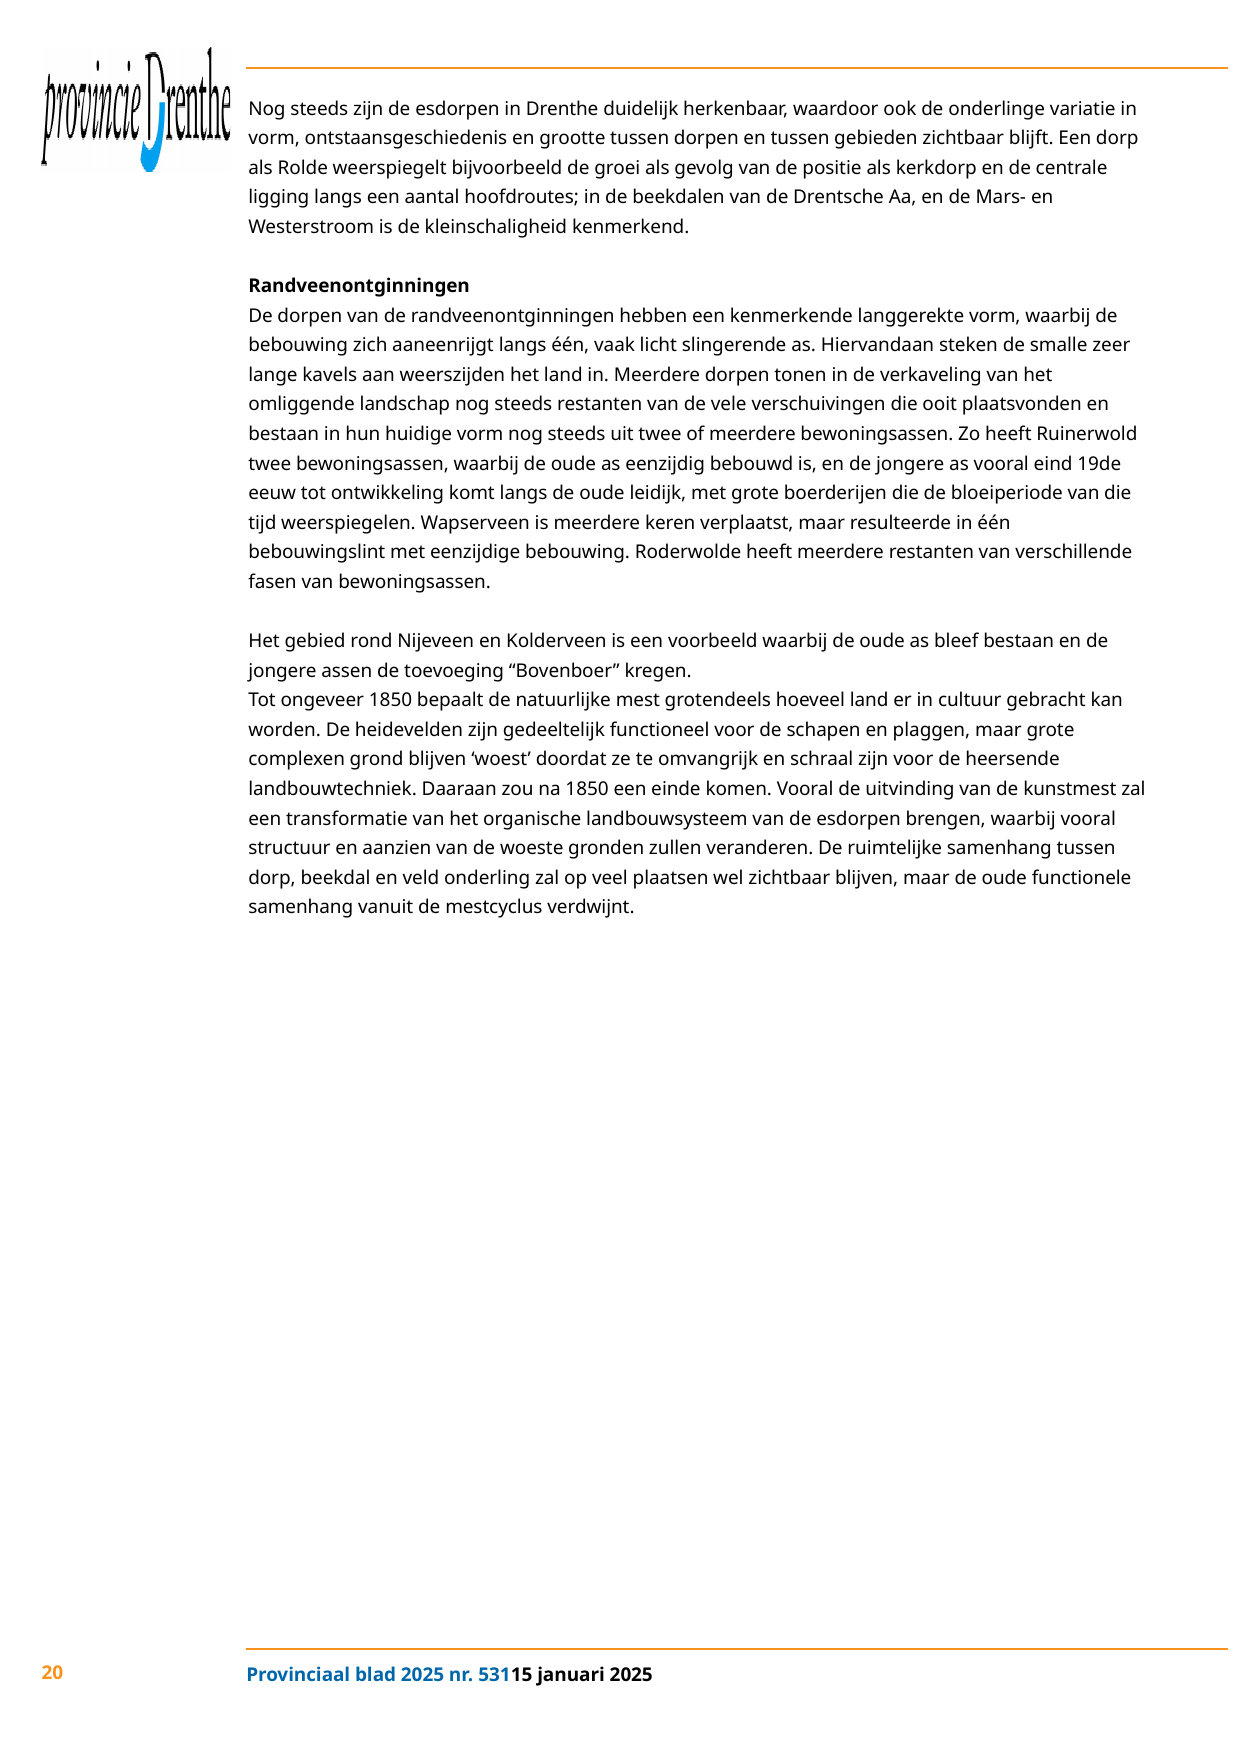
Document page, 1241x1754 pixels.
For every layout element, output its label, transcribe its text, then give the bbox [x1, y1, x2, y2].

text Randveenontginningen [248, 272, 1152, 298]
text Het gebied rond Nijeveen en Kolderveen is een voorbeeld waarbij de oude as bleef bestaan en de jongere assen de toevoeging “Bovenboer” kregen. [248, 627, 1152, 683]
text Nog steeds zijn de esdorpen in Drenthe duidelijk herkenbaar, waardoor ook de onderlinge variatie in vorm, ontstaansgeschiedenis en grootte tussen dorpen en tussen gebieden zichtbaar blijft. Een dorp als Rolde weerspiegelt bijvoorbeeld de groei als gevolg van de positie als kerkdorp en de centrale ligging langs een aantal hoofdroutes; in de beekdalen van de Drentsche Aa, en de Mars- en Westerstroom is de kleinschaligheid kenmerkend. [248, 95, 1152, 239]
text De dorpen van de randveenontginningen hebben een kenmerkende langgerekte vorm, waarbij de bebouwing zich aaneenrijgt langs één, vaak licht slingerende as. Hiervandaan steken de smalle zeer lange kavels aan weerszijden het land in. Meerdere dorpen tonen in de verkaveling van het omliggende landschap nog steeds restanten van de vele verschuivingen die ooit plaatsvonden en bestaan in hun huidige vorm nog steeds uit twee of meerdere bewoningsassen. Zo heeft Ruinerwold twee bewoningsassen, waarbij de oude as eenzijdig bebouwd is, en de jongere as vooral eind 19de eeuw tot ontwikkeling komt langs de oude leidijk, met grote boerderijen die de bloeiperiode van die tijd weerspiegelen. Wapserveen is meerdere keren verplaatst, maar resulteerde in één bebouwingslint met eenzijdige bebouwing. Roderwolde heeft meerdere restanten van verschillende fasen van bewoningsassen. [248, 302, 1152, 594]
text Tot ongeveer 1850 bepaalt de natuurlijke mest grotendeels hoeveel land er in cultuur gebracht kan worden. De heidevelden zijn gedeeltelijk functioneel voor de schapen en plaggen, maar grote complexen grond blijven ‘woest’ doordat ze te omvangrijk en schraal zijn voor de heersende landbouwtechniek. Daaraan zou na 1850 een einde komen. Vooral de uitvinding van de kunstmest zal een transformatie van het organische landbouwsysteem van de esdorpen brengen, waarbij vooral structuur en aanzien van de woeste gronden zullen veranderen. De ruimtelijke samenhang tussen dorp, beekdal en veld onderling zal op veel plaatsen wel zichtbaar blijven, maar de oude functionele samenhang vanuit de mestcyclus verdwijnt. [248, 686, 1152, 919]
picture [41, 47, 231, 172]
